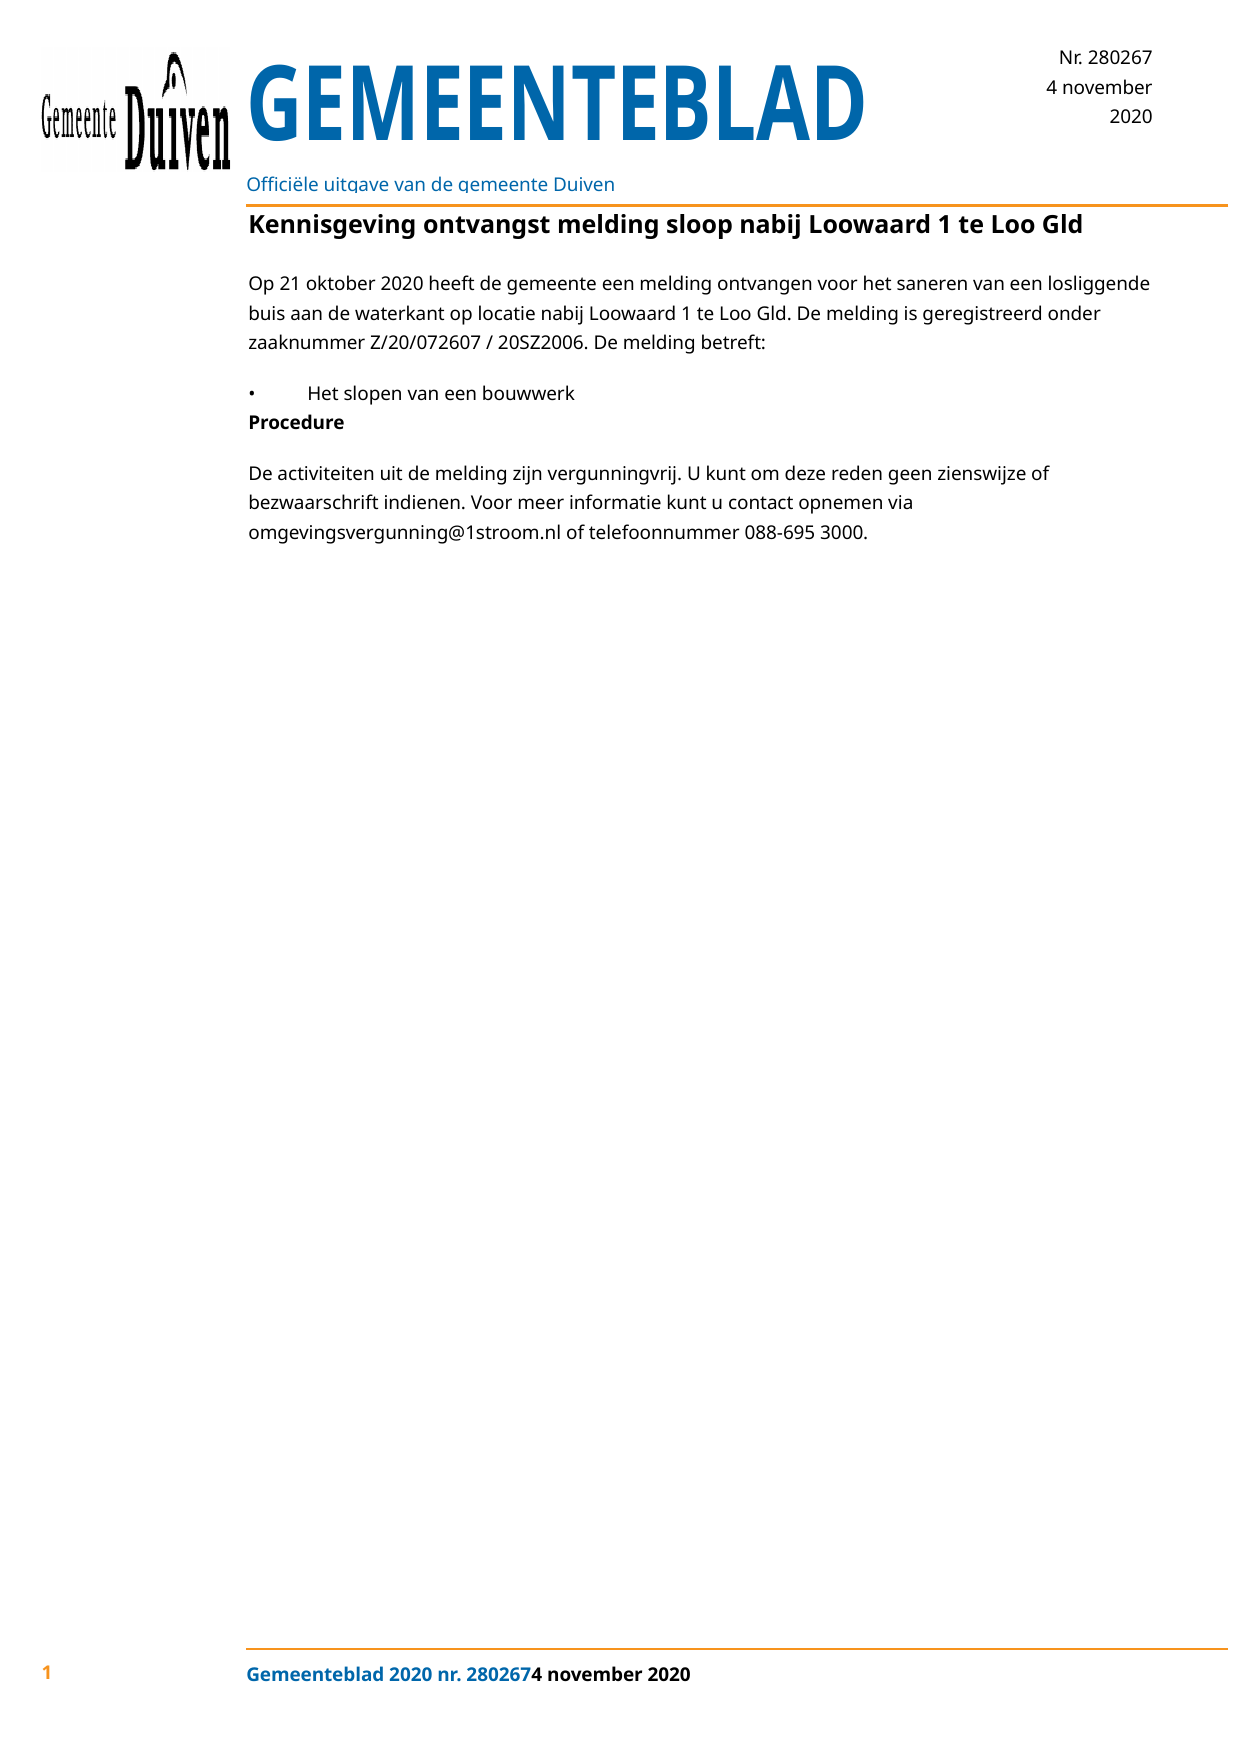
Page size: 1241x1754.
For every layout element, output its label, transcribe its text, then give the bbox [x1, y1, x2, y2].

text Procedure [248, 409, 1152, 435]
text De activiteiten uit de melding zijn vergunningvrij. U kunt om deze reden geen zienswijze of bezwaarschrift indienen. Voor meer informatie kunt u contact opnemen via omgevingsvergunning@1stroom.nl of telefoonnummer 088-695 3000. [248, 460, 1152, 545]
picture [41, 47, 231, 172]
text Op 21 oktober 2020 heeft de gemeente een melding ontvangen voor het saneren van een losliggende buis aan de waterkant op locatie nabij Loowaard 1 te Loo Gld. De melding is geregistreerd onder zaaknummer Z/20/072607 / 20SZ2006. De melding betreft: [248, 270, 1152, 355]
list Het slopen van een bouwwerk [248, 380, 1152, 406]
text Kennisgeving ontvangst melding sloop nabij Loowaard 1 te Loo Gld [248, 207, 1152, 241]
